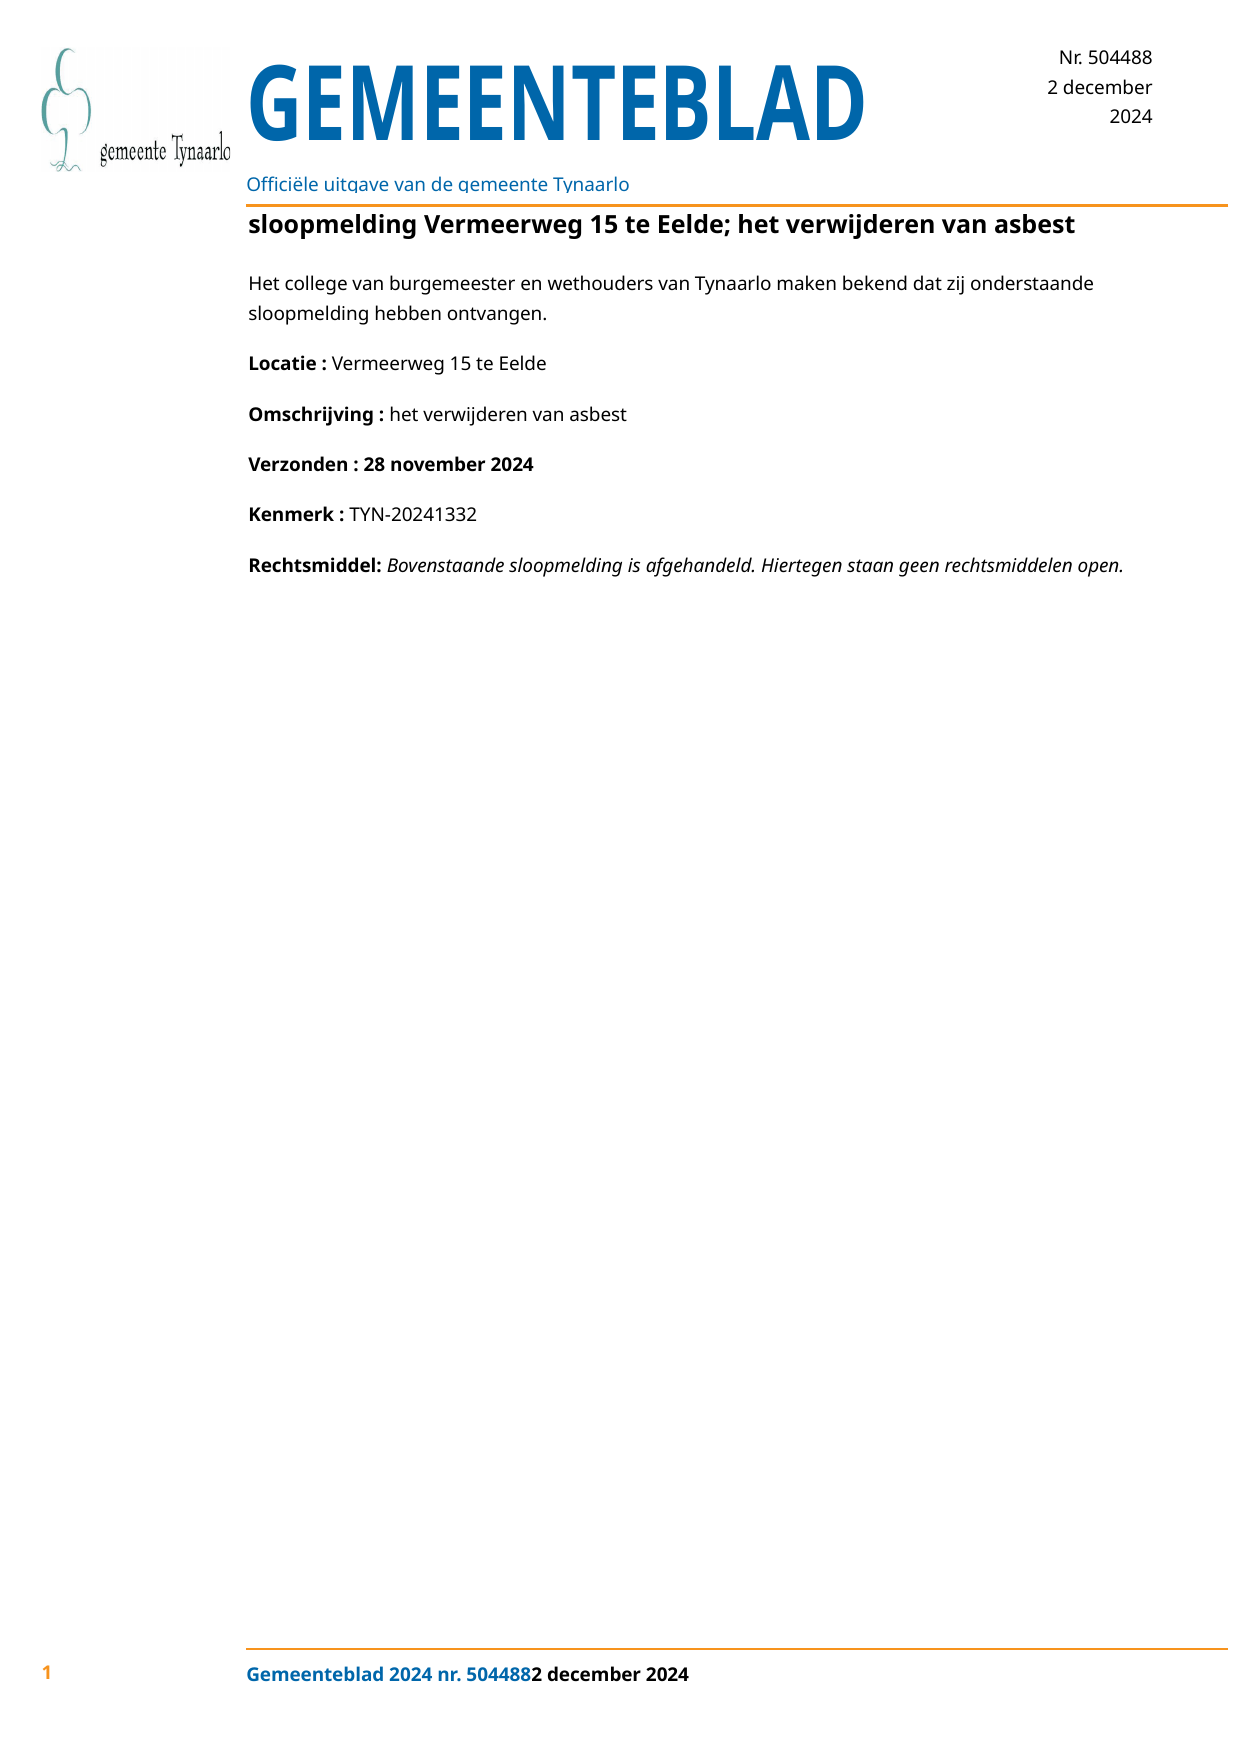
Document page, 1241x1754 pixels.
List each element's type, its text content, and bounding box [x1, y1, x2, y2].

text Verzonden : 28 november 2024 [248, 451, 1152, 477]
text Kenmerk : TYN-20241332 [248, 502, 1152, 527]
text Omschrijving : het verwijderen van asbest [248, 401, 1152, 426]
picture [41, 47, 231, 172]
text sloopmelding Vermeerweg 15 te Eelde; het verwijderen van asbest [248, 207, 1152, 241]
text Locatie : Vermeerweg 15 te Eelde [248, 350, 1152, 376]
text Rechtsmiddel: Bovenstaande sloopmelding is afgehandeld. Hiertegen staan geen rechtsmiddelen open. [248, 552, 1152, 578]
text Het college van burgemeester en wethouders van Tynaarlo maken bekend dat zij onderstaande sloopmelding hebben ontvangen. [248, 270, 1152, 326]
